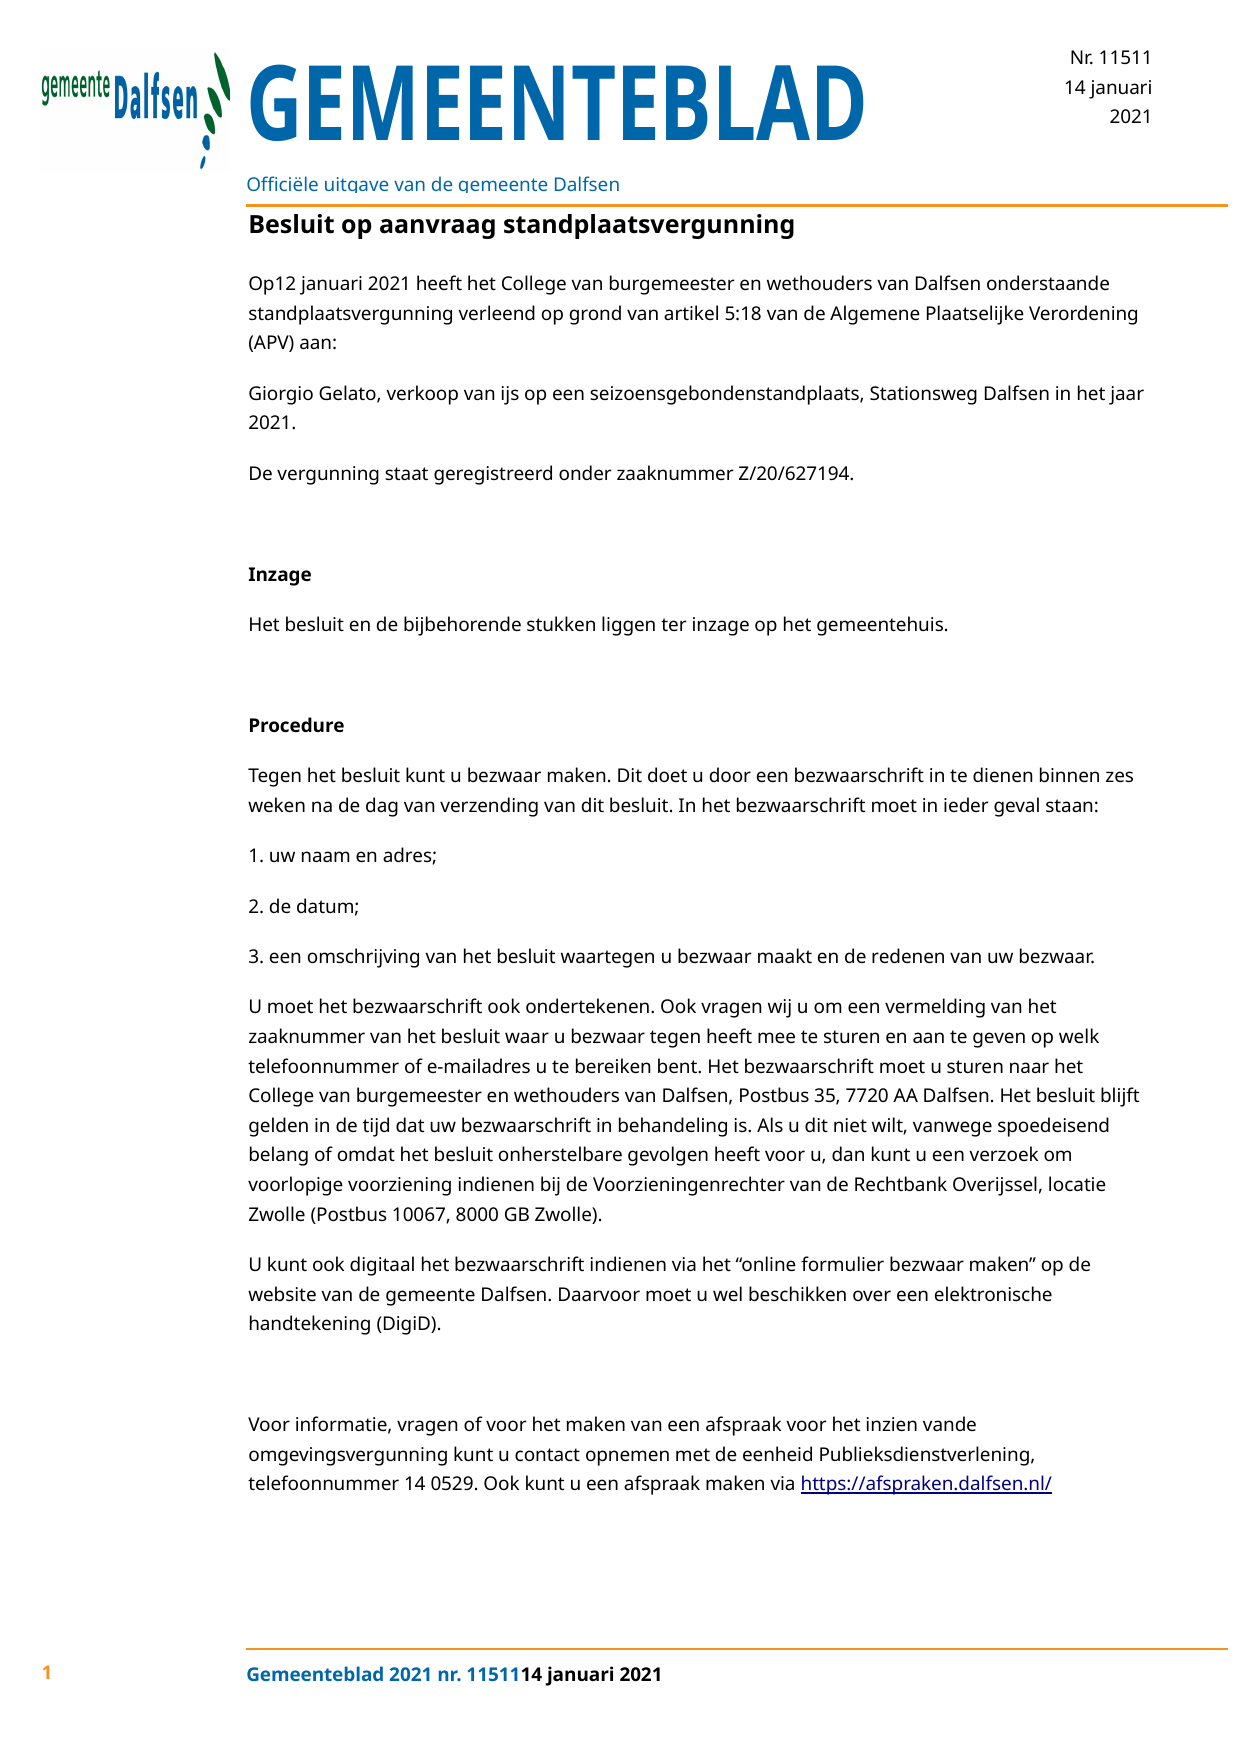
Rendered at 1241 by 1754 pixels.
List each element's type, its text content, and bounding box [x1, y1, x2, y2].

text 3. een omschrijving van het besluit waartegen u bezwaar maakt en de redenen van uw bezwaar. [248, 943, 1152, 969]
text 2. de datum; [248, 893, 1152, 918]
text Besluit op aanvraag standplaatsvergunning [248, 207, 1152, 241]
text Inzage [248, 561, 1152, 586]
text Op12 januari 2021 heeft het College van burgemeester en wethouders van Dalfsen onderstaande standplaatsvergunning verleend op grond van artikel 5:18 van de Algemene Plaatselijke Verordening (APV) aan: [248, 270, 1152, 355]
text Het besluit en de bijbehorende stukken liggen ter inzage op het gemeentehuis. [248, 611, 1152, 637]
text Giorgio Gelato, verkoop van ijs op een seizoensgebondenstandplaats, Stationsweg Dalfsen in het jaar 2021. [248, 380, 1152, 435]
text De vergunning staat geregistreerd onder zaaknummer Z/20/627194. [248, 460, 1152, 486]
picture [41, 47, 231, 172]
text 1. uw naam en adres; [248, 842, 1152, 868]
text U kunt ook digitaal het bezwaarschrift indienen via het “online formulier bezwaar maken” op de website van de gemeente Dalfsen. Daarvoor moet u wel beschikken over een elektronische handtekening (DigiD). [248, 1251, 1152, 1336]
text Procedure [248, 712, 1152, 738]
text Voor informatie, vragen of voor het maken van een afspraak voor het inzien vande omgevingsvergunning kunt u contact opnemen met de eenheid Publieksdienstverlening, telefoonnummer 14 0529. Ook kunt u een afspraak maken via https://afspraken.dalfsen.nl/ [248, 1411, 1152, 1496]
text Tegen het besluit kunt u bezwaar maken. Dit doet u door een bezwaarschrift in te dienen binnen zes weken na de dag van verzending van dit besluit. In het bezwaarschrift moet in ieder geval staan: [248, 762, 1152, 818]
text U moet het bezwaarschrift ook ondertekenen. Ook vragen wij u om een vermelding van het zaaknummer van het besluit waar u bezwaar tegen heeft mee te sturen en aan te geven op welk telefoonnummer of e-mailadres u te bereiken bent. Het bezwaarschrift moet u sturen naar het College van burgemeester en wethouders van Dalfsen, Postbus 35, 7720 AA Dalfsen. Het besluit blijft gelden in de tijd dat uw bezwaarschrift in behandeling is. Als u dit niet wilt, vanwege spoedeisend belang of omdat het besluit onherstelbare gevolgen heeft voor u, dan kunt u een verzoek om voorlopige voorziening indienen bij de Voorzieningenrechter van de Rechtbank Overijssel, locatie Zwolle (Postbus 10067, 8000 GB Zwolle). [248, 994, 1152, 1226]
